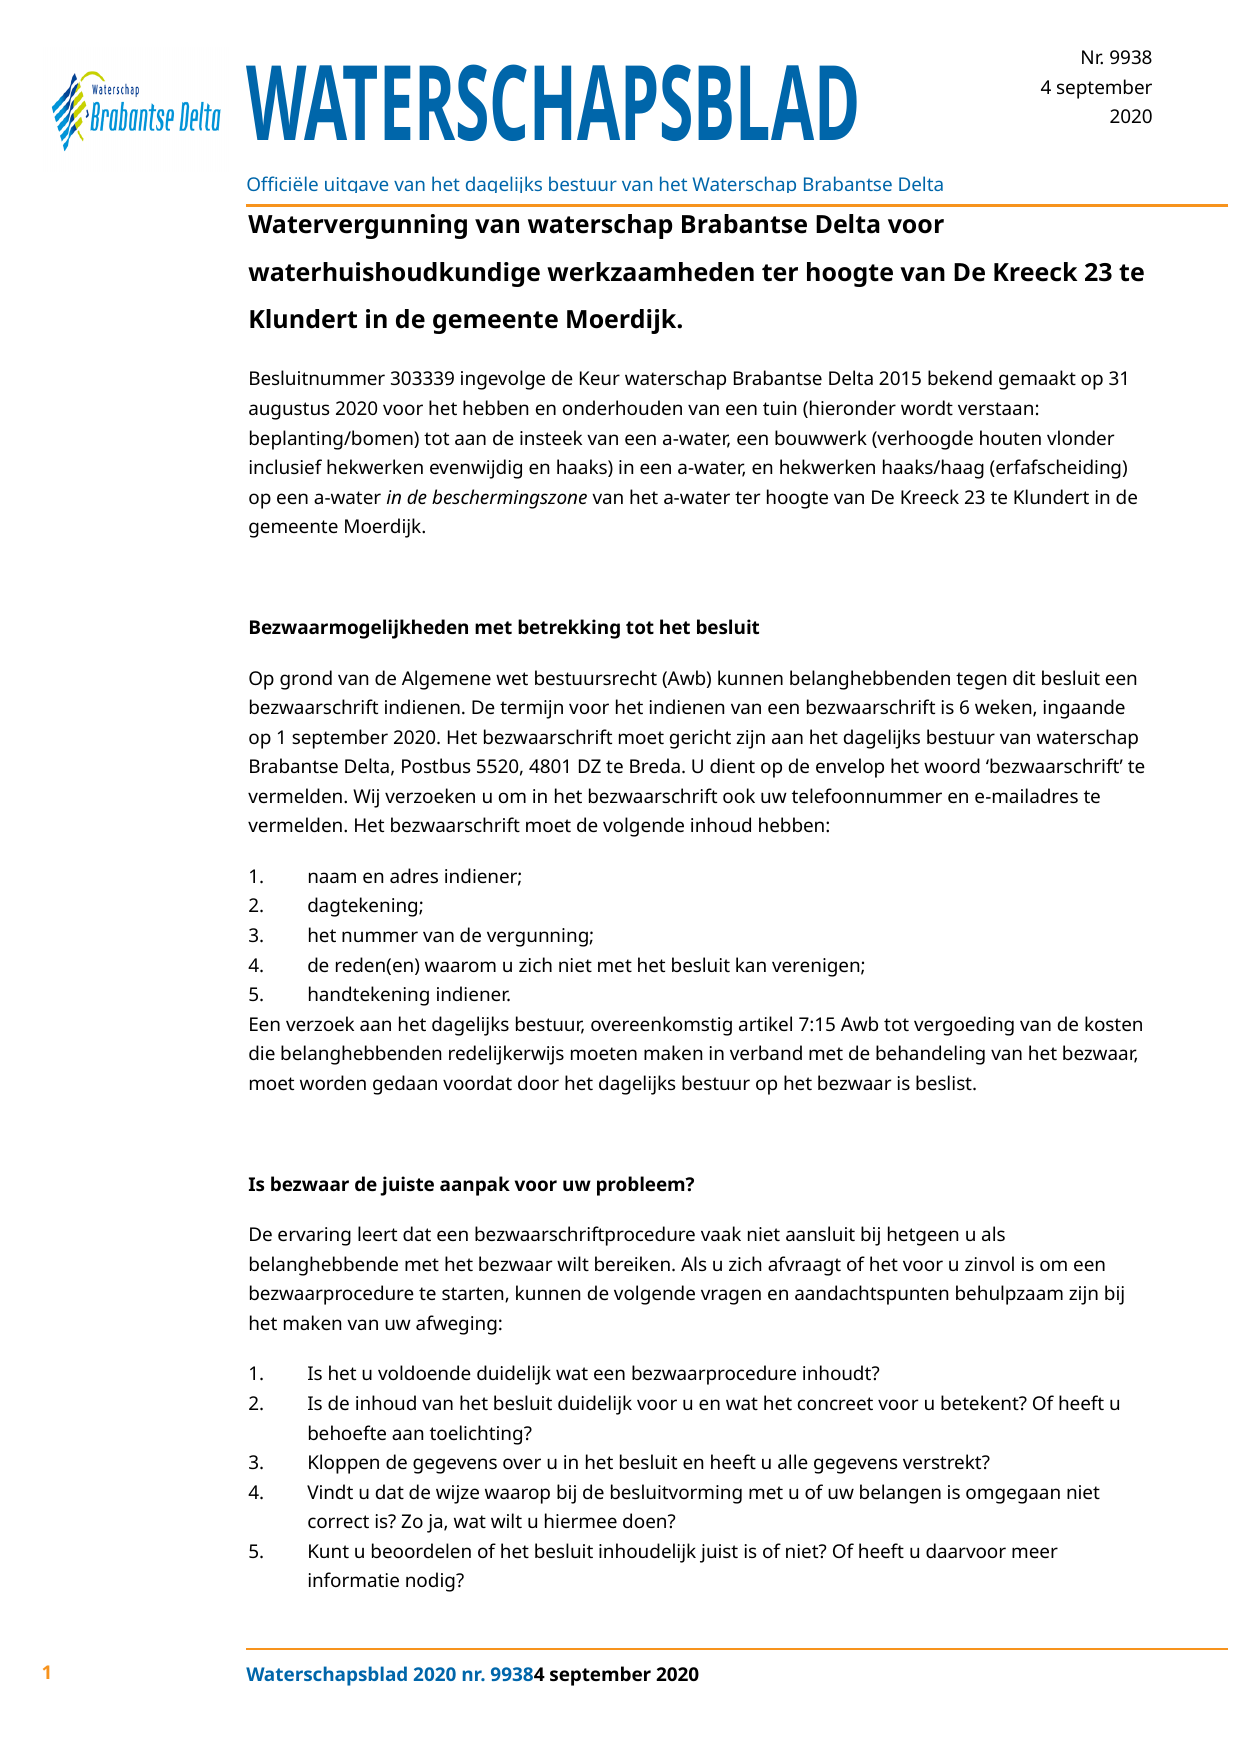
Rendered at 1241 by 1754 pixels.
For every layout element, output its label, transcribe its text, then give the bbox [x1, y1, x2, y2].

list Kloppen de gegevens over u in het besluit en heeft u alle gegevens verstrekt? [248, 1449, 1152, 1475]
list het nummer van de vergunning; [248, 922, 1152, 948]
picture [41, 47, 231, 172]
list Is de inhoud van het besluit duidelijk voor u en wat het concreet voor u betekent? Of heeft u behoefte aan toelichting? [248, 1390, 1152, 1445]
text De ervaring leert dat een bezwaarschriftprocedure vaak niet aansluit bij hetgeen u als belanghebbende met het bezwaar wilt bereiken. Als u zich afvraagt of het voor u zinvol is om een bezwaarprocedure te starten, kunnen de volgende vragen en aandachtspunten behulpzaam zijn bij het maken van uw afweging: [248, 1221, 1152, 1336]
text Op grond van de Algemene wet bestuursrecht (Awb) kunnen belanghebbenden tegen dit besluit een bezwaarschrift indienen. De termijn voor het indienen van een bezwaarschrift is 6 weken, ingaande op 1 september 2020. Het bezwaarschrift moet gericht zijn aan het dagelijks bestuur van waterschap Brabantse Delta, Postbus 5520, 4801 DZ te Breda. U dient op de envelop het woord ‘bezwaarschrift’ te vermelden. Wij verzoeken u om in het bezwaarschrift ook uw telefoonnummer en e‑mailadres te vermelden. Het bezwaarschrift moet de volgende inhoud hebben: [248, 665, 1152, 838]
list Vindt u dat de wijze waarop bij de besluitvorming met u of uw belangen is omgegaan niet correct is? Zo ja, wat wilt u hiermee doen? [248, 1479, 1152, 1534]
list Is het u voldoende duidelijk wat een bezwaarprocedure inhoudt? [248, 1361, 1152, 1386]
text Besluitnummer 303339 ingevolge de Keur waterschap Brabantse Delta 2015 bekend gemaakt op 31 augustus 2020 voor het hebben en onderhouden van een tuin (hieronder wordt verstaan: beplanting/bomen) tot aan de insteek van een a-water, een bouwwerk (verhoogde houten vlonder inclusief hekwerken evenwijdig en haaks) in een a-water, en hekwerken haaks/haag (erfafscheiding) op een a-water in de beschermingszone van het a-water ter hoogte van De Kreeck 23 te Klundert in de gemeente Moerdijk. [248, 366, 1152, 539]
text Bezwaarmogelijkheden met betrekking tot het besluit [248, 614, 1152, 640]
list dagtekening; [248, 893, 1152, 918]
list Kunt u beoordelen of het besluit inhoudelijk juist is of niet? Of heeft u daarvoor meer informatie nodig? [248, 1538, 1152, 1593]
list naam en adres indiener; [248, 863, 1152, 889]
text Een verzoek aan het dagelijks bestuur, overeenkomstig artikel 7:15 Awb tot vergoeding van de kosten die belanghebbenden redelijkerwijs moeten maken in verband met de behandeling van het bezwaar, moet worden gedaan voordat door het dagelijks bestuur op het bezwaar is beslist. [248, 1011, 1152, 1096]
list de reden(en) waarom u zich niet met het besluit kan verenigen; [248, 952, 1152, 977]
text Watervergunning van waterschap Brabantse Delta voor waterhuishoudkundige werkzaamheden ter hoogte van De Kreeck 23 te Klundert in de gemeente Moerdijk. [248, 207, 1152, 336]
text Is bezwaar de juiste aanpak voor uw probleem? [248, 1171, 1152, 1197]
list handtekening indiener. [248, 981, 1152, 1007]
